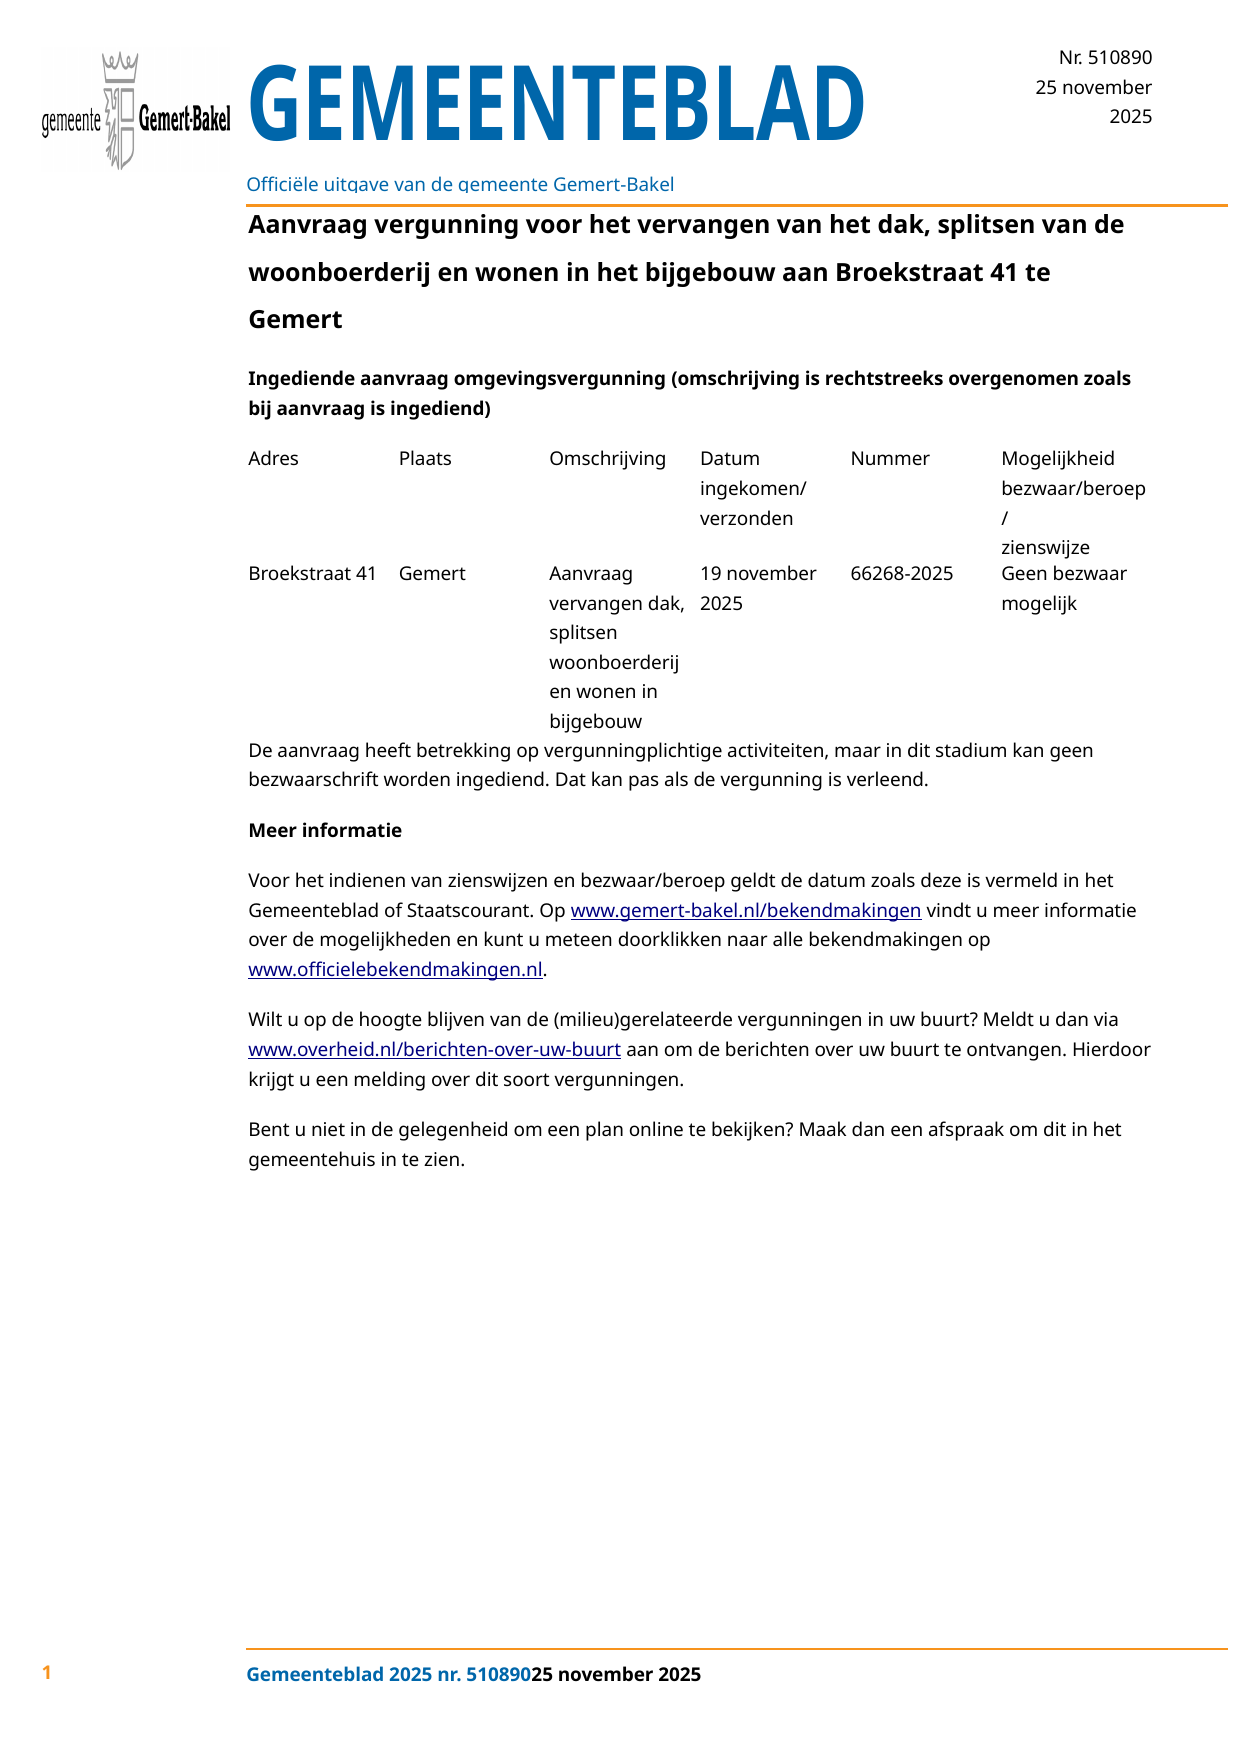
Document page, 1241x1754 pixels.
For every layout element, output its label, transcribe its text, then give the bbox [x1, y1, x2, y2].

table_header Nummer [850, 446, 1001, 560]
table_header Mogelijkheid bezwaar/beroep/ zienswijze [1001, 446, 1152, 560]
table_header Omschrijving [549, 446, 700, 560]
table_cell Geen bezwaar mogelijk [1001, 560, 1152, 734]
table_cell Aanvraag vervangen dak, splitsen woonboerderij en wonen in bijgebouw [549, 560, 700, 734]
text Wilt u op de hoogte blijven van de (milieu)gerelateerde vergunningen in uw buurt? Meldt u dan via www.overheid.nl/berichten-over-uw-buurt aan om de berichten over uw buurt te ontvangen. Hierdoor krijgt u een melding over dit soort vergunningen. [248, 1007, 1152, 1091]
table_cell 66268-2025 [850, 560, 1001, 734]
text Meer informatie [248, 817, 1152, 843]
text Aanvraag vergunning voor het vervangen van het dak, splitsen van de woonboerderij en wonen in het bijgebouw aan Broekstraat 41 te Gemert [248, 207, 1152, 336]
table_header Adres [248, 446, 398, 560]
table_cell Gemert [399, 560, 549, 734]
text De aanvraag heeft betrekking op vergunningplichtige activiteiten, maar in dit stadium kan geen bezwaarschrift worden ingediend. Dat kan pas als de vergunning is verleend. [248, 737, 1152, 792]
table_header Plaats [399, 446, 549, 560]
text Bent u niet in de gelegenheid om een plan online te bekijken? Maak dan een afspraak om dit in het gemeentehuis in te zien. [248, 1116, 1152, 1171]
table_header Datum ingekomen/ verzonden [700, 446, 850, 560]
text Voor het indienen van zienswijzen en bezwaar/beroep geldt de datum zoals deze is vermeld in het Gemeenteblad of Staatscourant. Op www.gemert-bakel.nl/bekendmakingen vindt u meer informatie over de mogelijkheden en kunt u meteen doorklikken naar alle bekendmakingen op www.officielebekendmakingen.nl. [248, 867, 1152, 982]
text Ingediende aanvraag omgevingsvergunning (omschrijving is rechtstreeks overgenomen zoals bij aanvraag is ingediend) [248, 366, 1152, 421]
picture [41, 47, 231, 172]
table_cell 19 november 2025 [700, 560, 850, 734]
table_cell Broekstraat 41 [248, 560, 398, 734]
